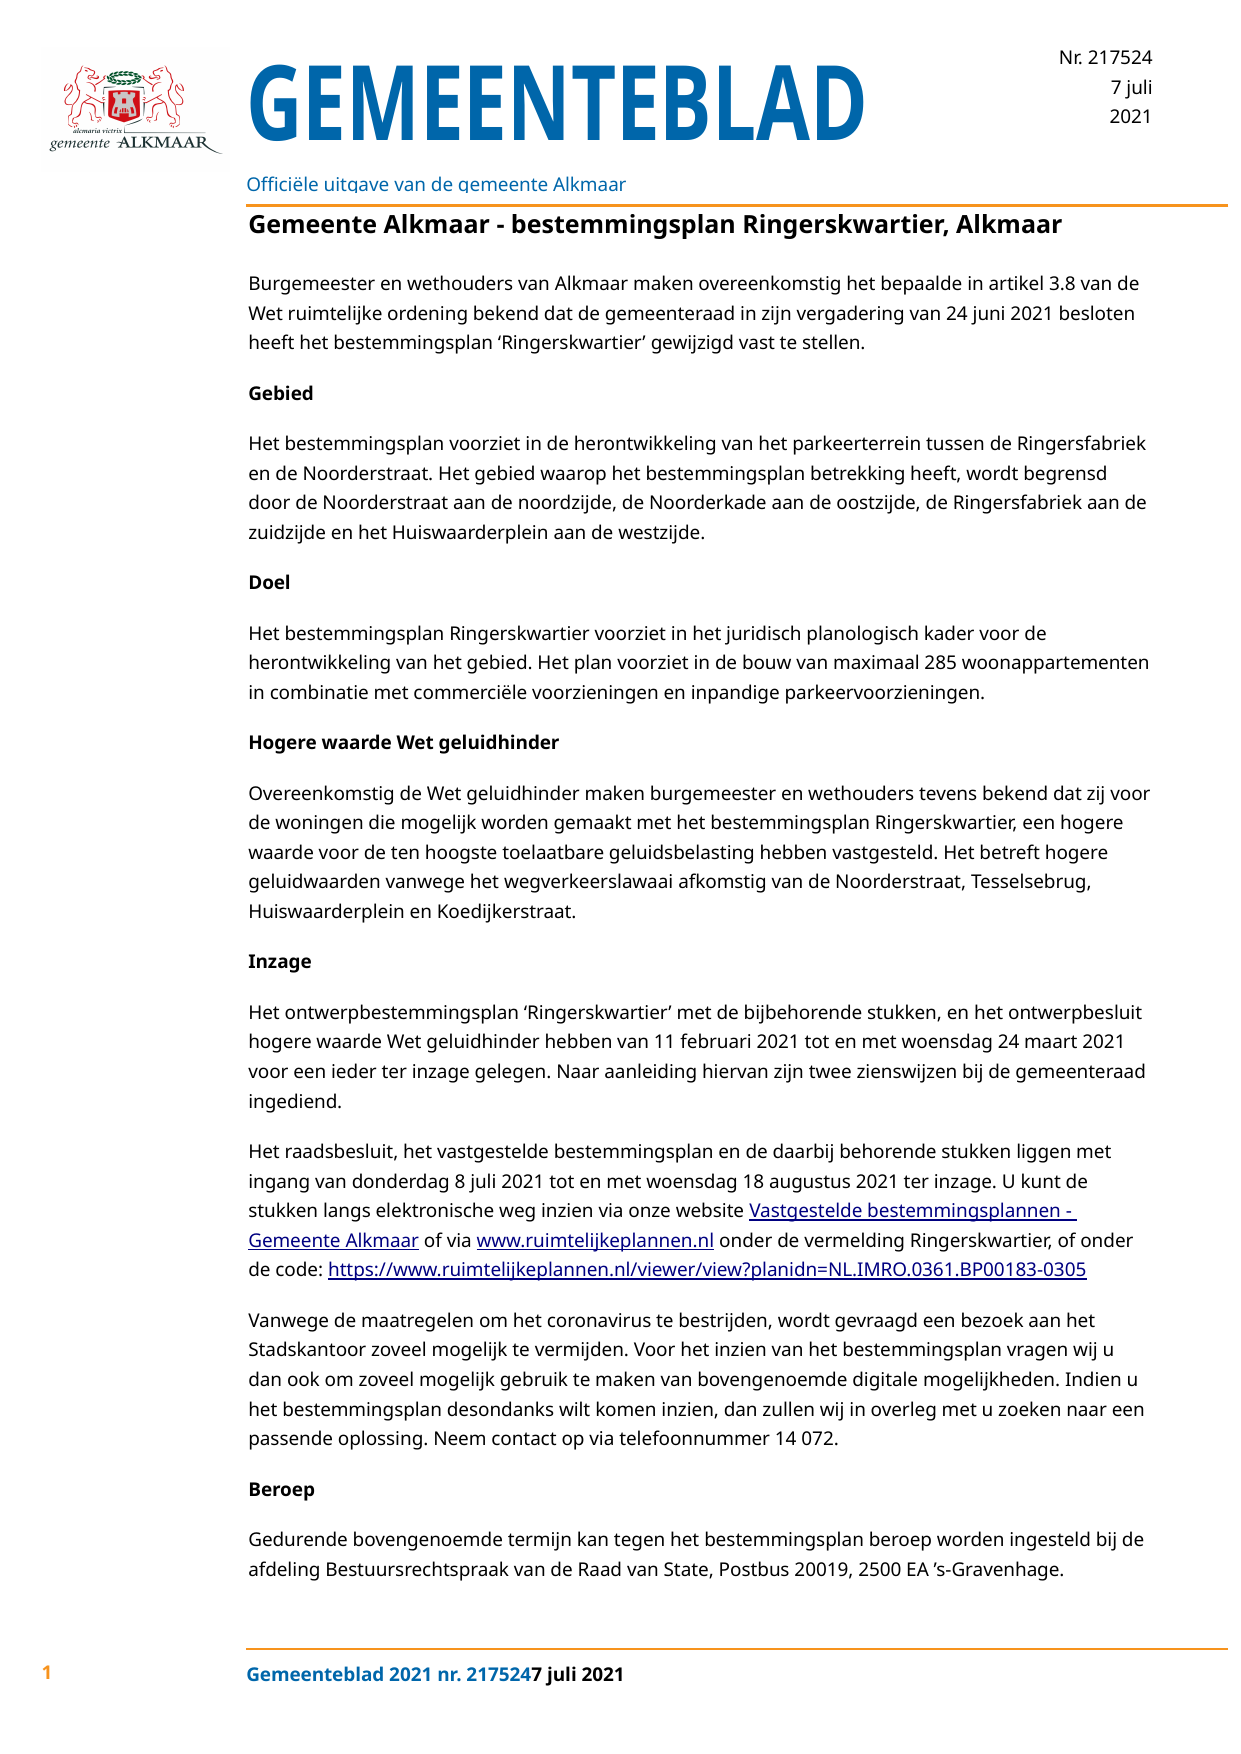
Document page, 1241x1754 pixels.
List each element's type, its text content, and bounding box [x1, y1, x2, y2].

text Het ontwerpbestemmingsplan ‘Ringerskwartier’ met de bijbehorende stukken, en het ontwerpbesluit hogere waarde Wet geluidhinder hebben van 11 februari 2021 tot en met woensdag 24 maart 2021 voor een ieder ter inzage gelegen. Naar aanleiding hiervan zijn twee zienswijzen bij de gemeenteraad ingediend. [248, 999, 1152, 1113]
text Inzage [248, 949, 1152, 974]
text Het bestemmingsplan voorziet in de herontwikkeling van het parkeerterrein tussen de Ringersfabriek en de Noorderstraat. Het gebied waarop het bestemmingsplan betrekking heeft, wordt begrensd door de Noorderstraat aan de noordzijde, de Noorderkade aan de oostzijde, de Ringersfabriek aan de zuidzijde en het Huiswaarderplein aan de westzijde. [248, 430, 1152, 545]
text Het bestemmingsplan Ringerskwartier voorziet in het juridisch planologisch kader voor de herontwikkeling van het gebied. Het plan voorziet in de bouw van maximaal 285 woonappartementen in combinatie met commerciële voorzieningen en inpandige parkeervoorzieningen. [248, 620, 1152, 705]
text Hogere waarde Wet geluidhinder [248, 729, 1152, 755]
text Beroep [248, 1476, 1152, 1501]
text Overeenkomstig de Wet geluidhinder maken burgemeester en wethouders tevens bekend dat zij voor de woningen die mogelijk worden gemaakt met het bestemmingsplan Ringerskwartier, een hogere waarde voor de ten hoogste toelaatbare geluidsbelasting hebben vastgesteld. Het betreft hogere geluidwaarden vanwege het wegverkeerslawaai afkomstig van de Noorderstraat, Tesselsebrug, Huiswaarderplein en Koedijkerstraat. [248, 780, 1152, 924]
text Gemeente Alkmaar - bestemmingsplan Ringerskwartier, Alkmaar [248, 207, 1152, 241]
text Gebied [248, 380, 1152, 406]
text Gedurende bovengenoemde termijn kan tegen het bestemmingsplan beroep worden ingesteld bij de afdeling Bestuursrechtspraak van de Raad van State, Postbus 20019, 2500 EA ’s-Gravenhage. [248, 1526, 1152, 1581]
text Het raadsbesluit, het vastgestelde bestemmingsplan en de daarbij behorende stukken liggen met ingang van donderdag 8 juli 2021 tot en met woensdag 18 augustus 2021 ter inzage. U kunt de stukken langs elektronische weg inzien via onze website Vastgestelde bestemmingsplannen - Gemeente Alkmaar of via www.ruimtelijkeplannen.nl onder de vermelding Ringerskwartier, of onder de code: https://www.ruimtelijkeplannen.nl/viewer/view?planidn=NL.IMRO.0361.BP00183-0305 [248, 1138, 1152, 1282]
text Doel [248, 569, 1152, 595]
text Burgemeester en wethouders van Alkmaar maken overeenkomstig het bepaalde in artikel 3.8 van de Wet ruimtelijke ordening bekend dat de gemeenteraad in zijn vergadering van 24 juni 2021 besloten heeft het bestemmingsplan ‘Ringerskwartier’ gewijzigd vast te stellen. [248, 270, 1152, 355]
text Vanwege de maatregelen om het coronavirus te bestrijden, wordt gevraagd een bezoek aan het Stadskantoor zoveel mogelijk te vermijden. Voor het inzien van het bestemmingsplan vragen wij u dan ook om zoveel mogelijk gebruik te maken van bovengenoemde digitale mogelijkheden. Indien u het bestemmingsplan desondanks wilt komen inzien, dan zullen wij in overleg met u zoeken naar een passende oplossing. Neem contact op via telefoonnummer 14 072. [248, 1307, 1152, 1451]
picture [41, 47, 231, 172]
